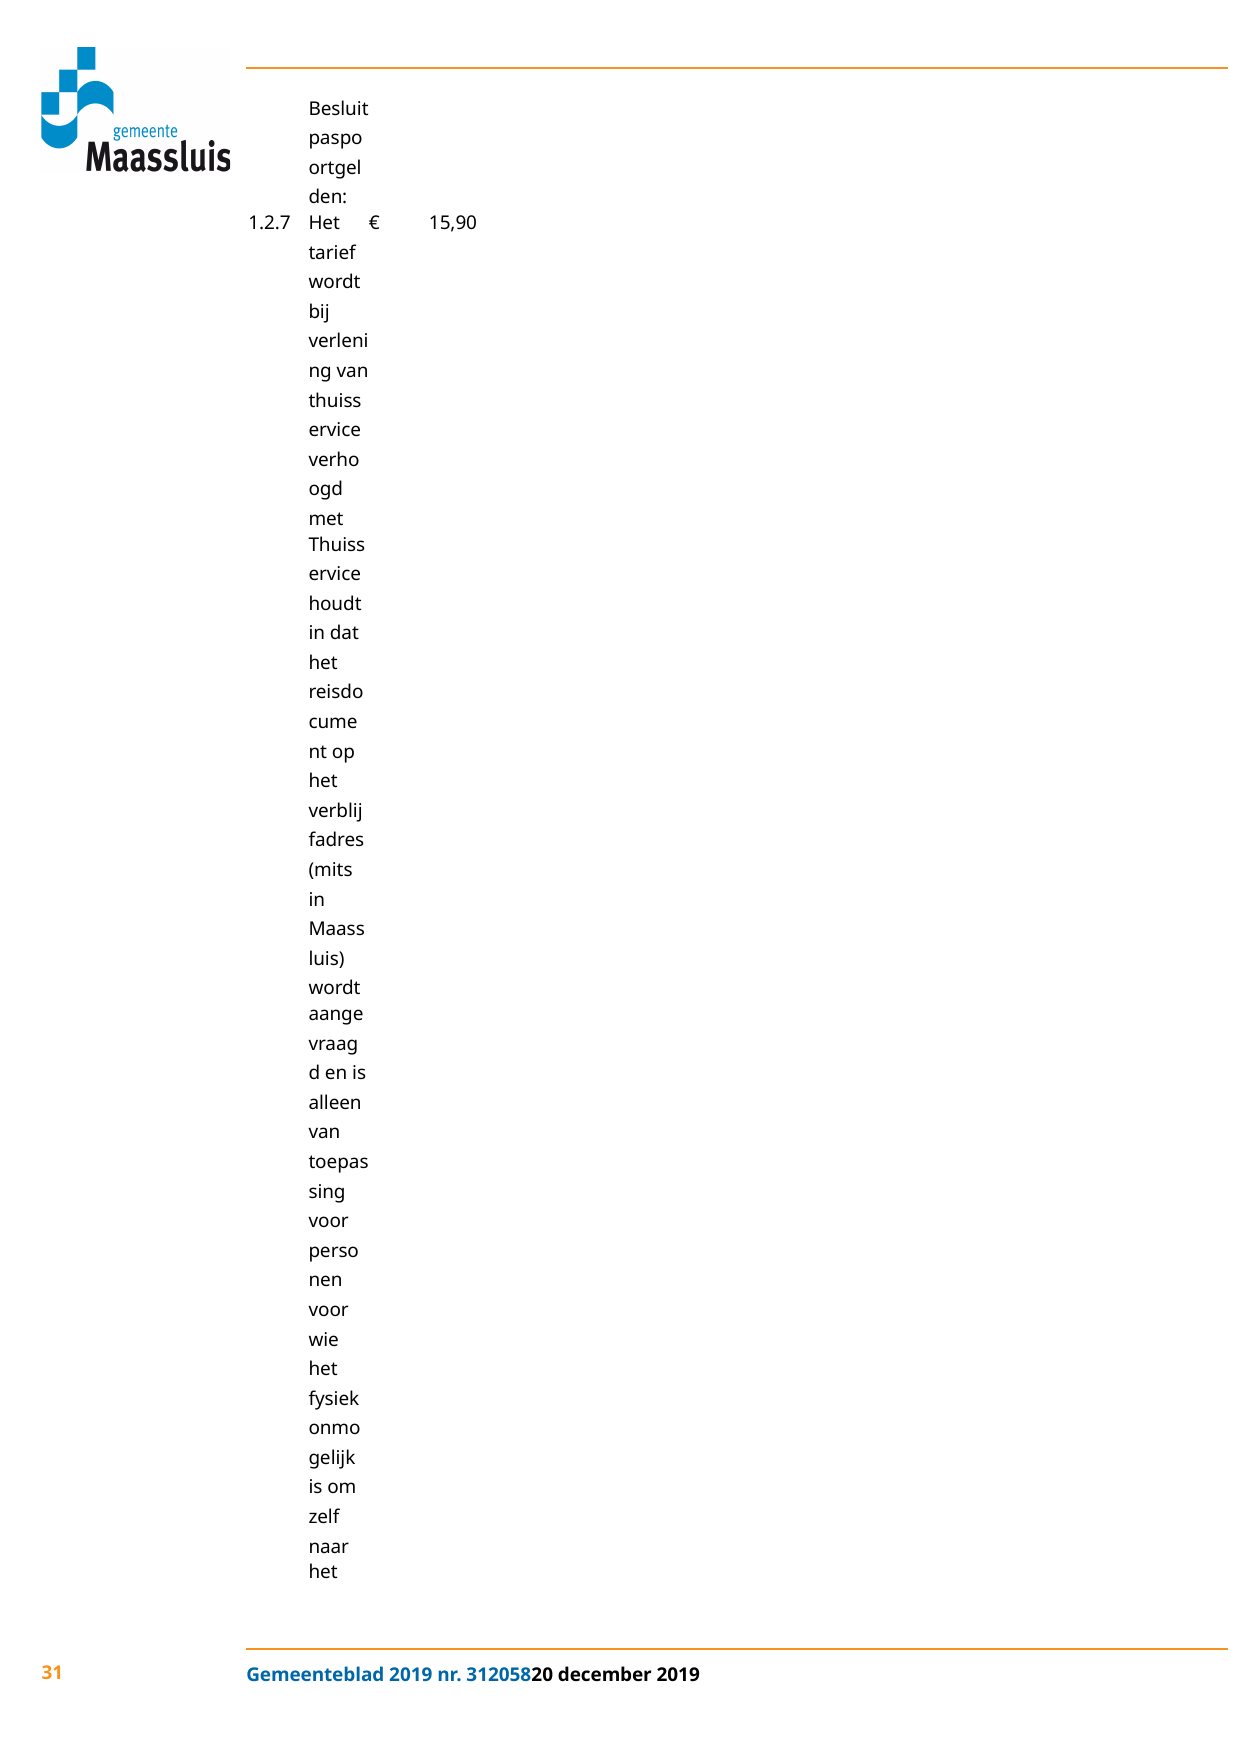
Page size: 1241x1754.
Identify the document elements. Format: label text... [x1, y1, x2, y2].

table_cell [248, 1559, 308, 1584]
table_cell [429, 95, 489, 209]
table_cell 15,90 [429, 209, 489, 531]
picture [41, 47, 77, 92]
table_cell het [308, 1559, 368, 1584]
picture [41, 47, 231, 172]
table_cell [489, 209, 549, 531]
table_cell [248, 1000, 308, 1558]
table_cell [248, 95, 308, 209]
table_cell [489, 531, 549, 1000]
table_cell [429, 531, 489, 1000]
table_cell 1.2.7 [248, 209, 308, 531]
table_cell € [369, 209, 429, 531]
table_cell [489, 1000, 549, 1558]
table_cell Besluit paspoortgelden: [308, 95, 368, 209]
table_cell [489, 95, 549, 209]
table_cell [369, 1559, 429, 1584]
table_cell [248, 531, 308, 1000]
table_cell [369, 95, 429, 209]
table_cell [429, 1000, 489, 1558]
table_cell [429, 1559, 489, 1584]
table_cell [369, 1000, 429, 1558]
table_cell Het tarief wordt bij verlening van thuisservice verhoogd met [308, 209, 368, 531]
table_cell Thuisservice houdt in dat het reisdocument op het verblijfadres (mits in Maassluis) wordt [308, 531, 368, 1000]
table_cell aangevraagd en is alleen van toepassing voor personen voor wie het fysiek onmogelijk is om zelf naar [308, 1000, 368, 1558]
table_cell [489, 1559, 549, 1584]
table_cell [369, 531, 429, 1000]
